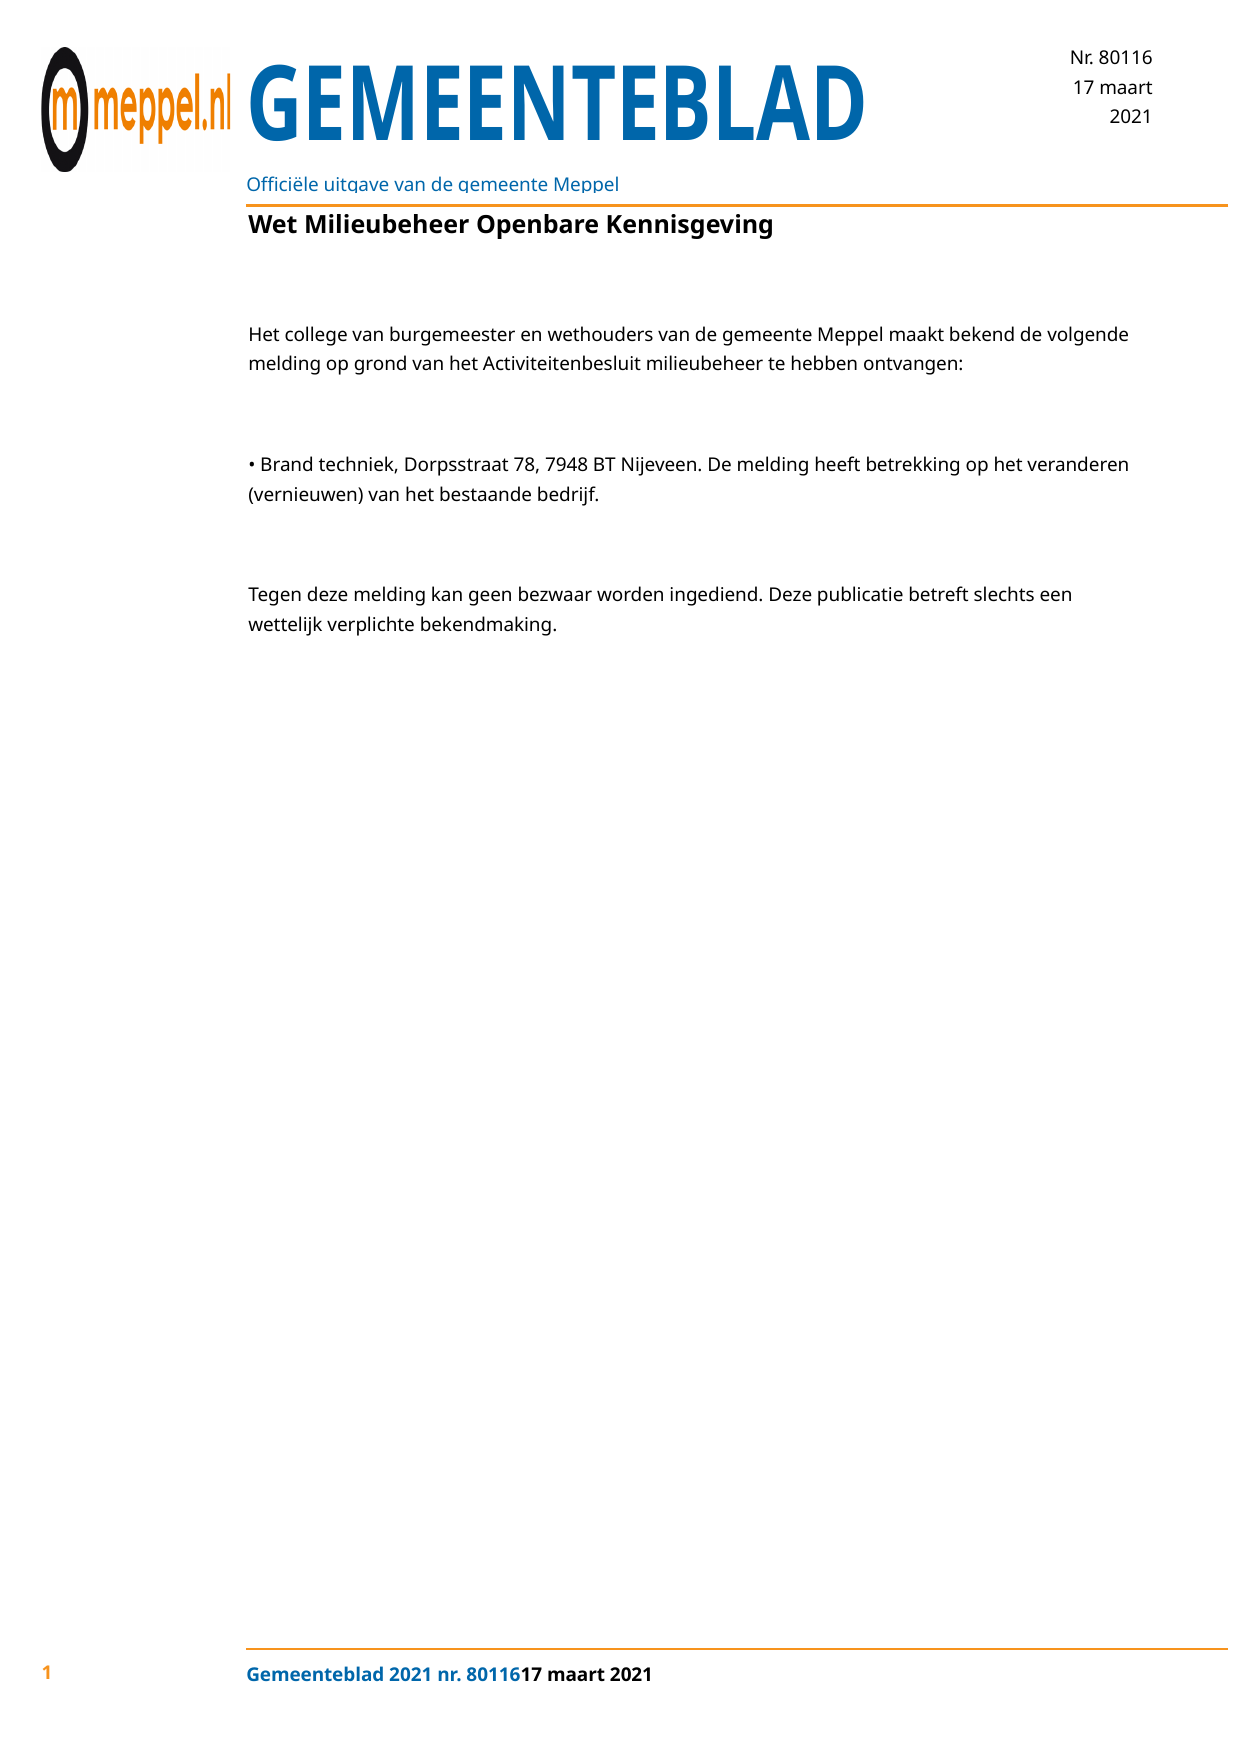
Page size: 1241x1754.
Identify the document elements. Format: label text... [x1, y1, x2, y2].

picture [41, 47, 231, 172]
text Het college van burgemeester en wethouders van de gemeente Meppel maakt bekend de volgende melding op grond van het Activiteitenbesluit milieubeheer te hebben ontvangen: [248, 321, 1152, 376]
text Wet Milieubeheer Openbare Kennisgeving [248, 207, 1152, 241]
text Tegen deze melding kan geen bezwaar worden ingediend. Deze publicatie betreft slechts een wettelijk verplichte bekendmaking. [248, 582, 1152, 637]
text • Brand techniek, Dorpsstraat 78, 7948 BT Nijeveen. De melding heeft betrekking op het veranderen (vernieuwen) van het bestaande bedrijf. [248, 451, 1152, 506]
